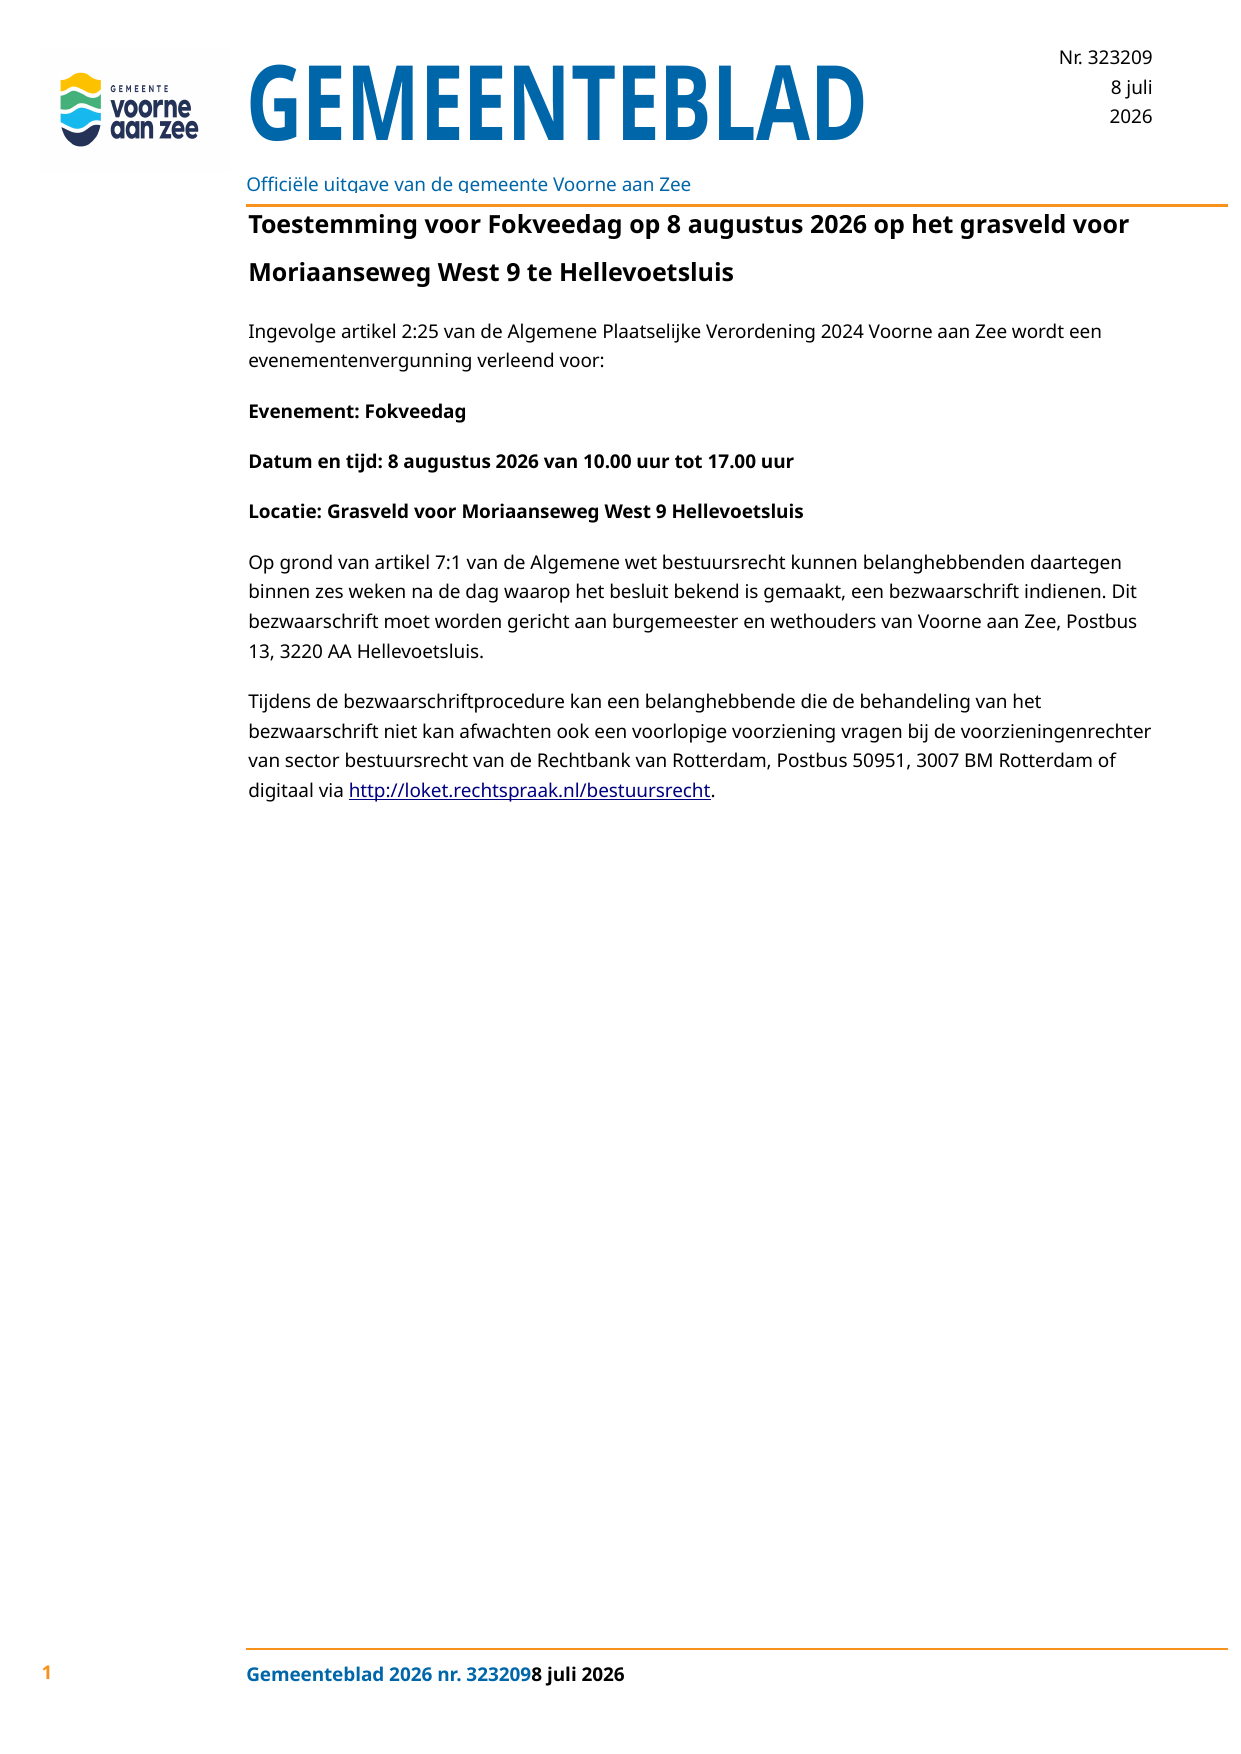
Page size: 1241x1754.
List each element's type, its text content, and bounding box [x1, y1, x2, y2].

text Locatie: Grasveld voor Moriaanseweg West 9 Hellevoetsluis [248, 499, 1152, 524]
text Tijdens de bezwaarschriftprocedure kan een belanghebbende die de behandeling van het bezwaarschrift niet kan afwachten ook een voorlopige voorziening vragen bij de voorzieningenrechter van sector bestuursrecht van de Rechtbank van Rotterdam, Postbus 50951, 3007 BM Rotterdam of digitaal via http://loket.rechtspraak.nl/bestuursrecht. [248, 688, 1152, 803]
text Toestemming voor Fokveedag op 8 augustus 2026 op het grasveld voor Moriaanseweg West 9 te Hellevoetsluis [248, 207, 1152, 288]
text Ingevolge artikel 2:25 van de Algemene Plaatselijke Verordening 2024 Voorne aan Zee wordt een evenementenvergunning verleend voor: [248, 318, 1152, 373]
text Datum en tijd: 8 augustus 2026 van 10.00 uur tot 17.00 uur [248, 448, 1152, 474]
text Evenement: Fokveedag [248, 398, 1152, 424]
text Op grond van artikel 7:1 van de Algemene wet bestuursrecht kunnen belanghebbenden daartegen binnen zes weken na de dag waarop het besluit bekend is gemaakt, een bezwaarschrift indienen. Dit bezwaarschrift moet worden gericht aan burgemeester en wethouders van Voorne aan Zee, Postbus 13, 3220 AA Hellevoetsluis. [248, 549, 1152, 664]
picture [41, 47, 231, 172]
